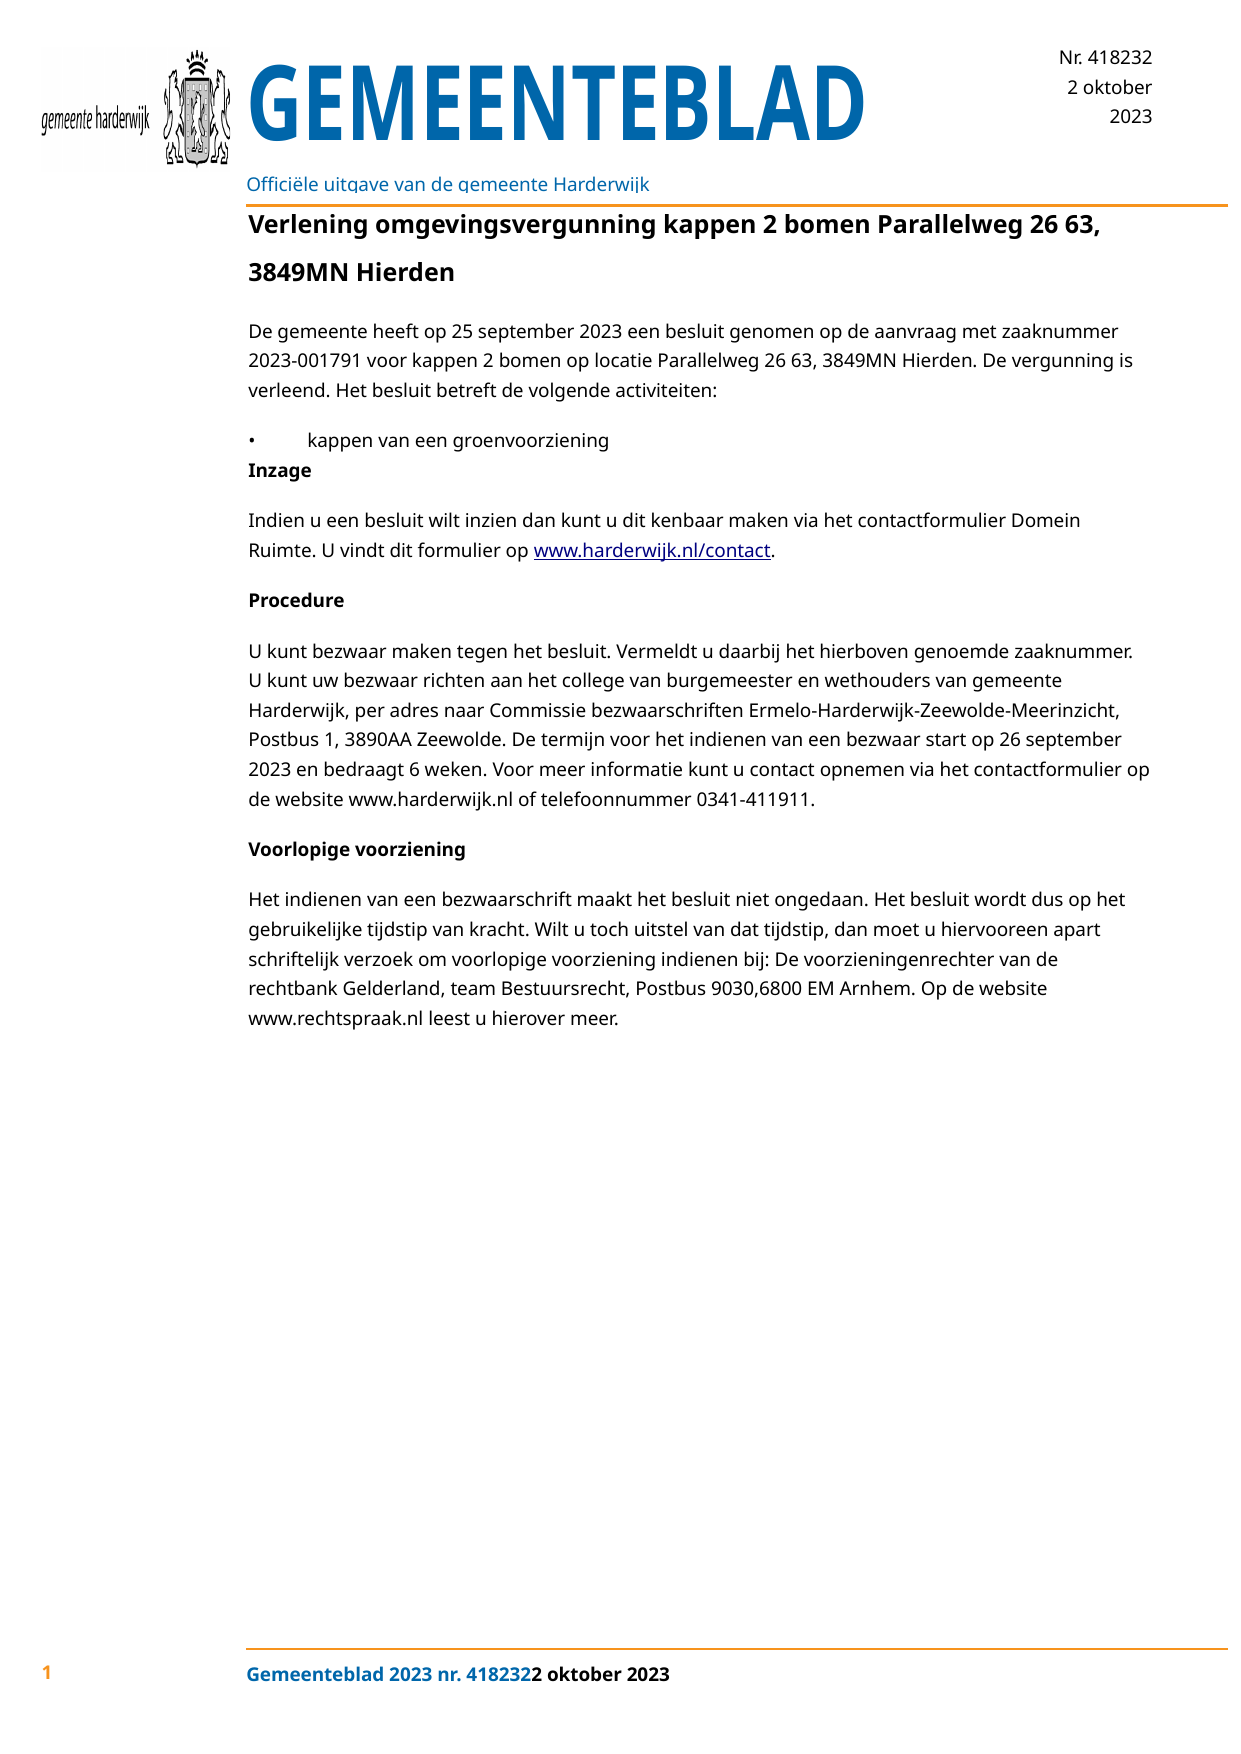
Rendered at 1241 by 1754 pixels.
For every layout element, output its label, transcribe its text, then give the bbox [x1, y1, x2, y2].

text Indien u een besluit wilt inzien dan kunt u dit kenbaar maken via het contactformulier Domein Ruimte. U vindt dit formulier op www.harderwijk.nl/contact. [248, 507, 1152, 563]
text Voorlopige voorziening [248, 836, 1152, 862]
text Procedure [248, 587, 1152, 613]
list kappen van een groenvoorziening [248, 427, 1152, 453]
text Het indienen van een bezwaarschrift maakt het besluit niet ongedaan. Het besluit wordt dus op het gebruikelijke tijdstip van kracht. Wilt u toch uitstel van dat tijdstip, dan moet u hiervooreen apart schriftelijk verzoek om voorlopige voorziening indienen bij: De voorzieningenrechter van de rechtbank Gelderland, team Bestuursrecht, Postbus 9030,6800 EM Arnhem. Op de website www.rechtspraak.nl leest u hierover meer. [248, 887, 1152, 1031]
text Verlening omgevingsvergunning kappen 2 bomen Parallelweg 26 63, 3849MN Hierden [248, 207, 1152, 288]
text U kunt bezwaar maken tegen het besluit. Vermeldt u daarbij het hierboven genoemde zaaknummer. U kunt uw bezwaar richten aan het college van burgemeester en wethouders van gemeente Harderwijk, per adres naar Commissie bezwaarschriften Ermelo-Harderwijk-Zeewolde-Meerinzicht, Postbus 1, 3890AA Zeewolde. De termijn voor het indienen van een bezwaar start op 26 september 2023 en bedraagt 6 weken. Voor meer informatie kunt u contact opnemen via het contactformulier op de website www.harderwijk.nl of telefoonnummer 0341-411911. [248, 638, 1152, 812]
text De gemeente heeft op 25 september 2023 een besluit genomen op de aanvraag met zaaknummer 2023-001791 voor kappen 2 bomen op locatie Parallelweg 26 63, 3849MN Hierden. De vergunning is verleend. Het besluit betreft de volgende activiteiten: [248, 318, 1152, 403]
text Inzage [248, 457, 1152, 483]
picture [41, 47, 231, 172]
